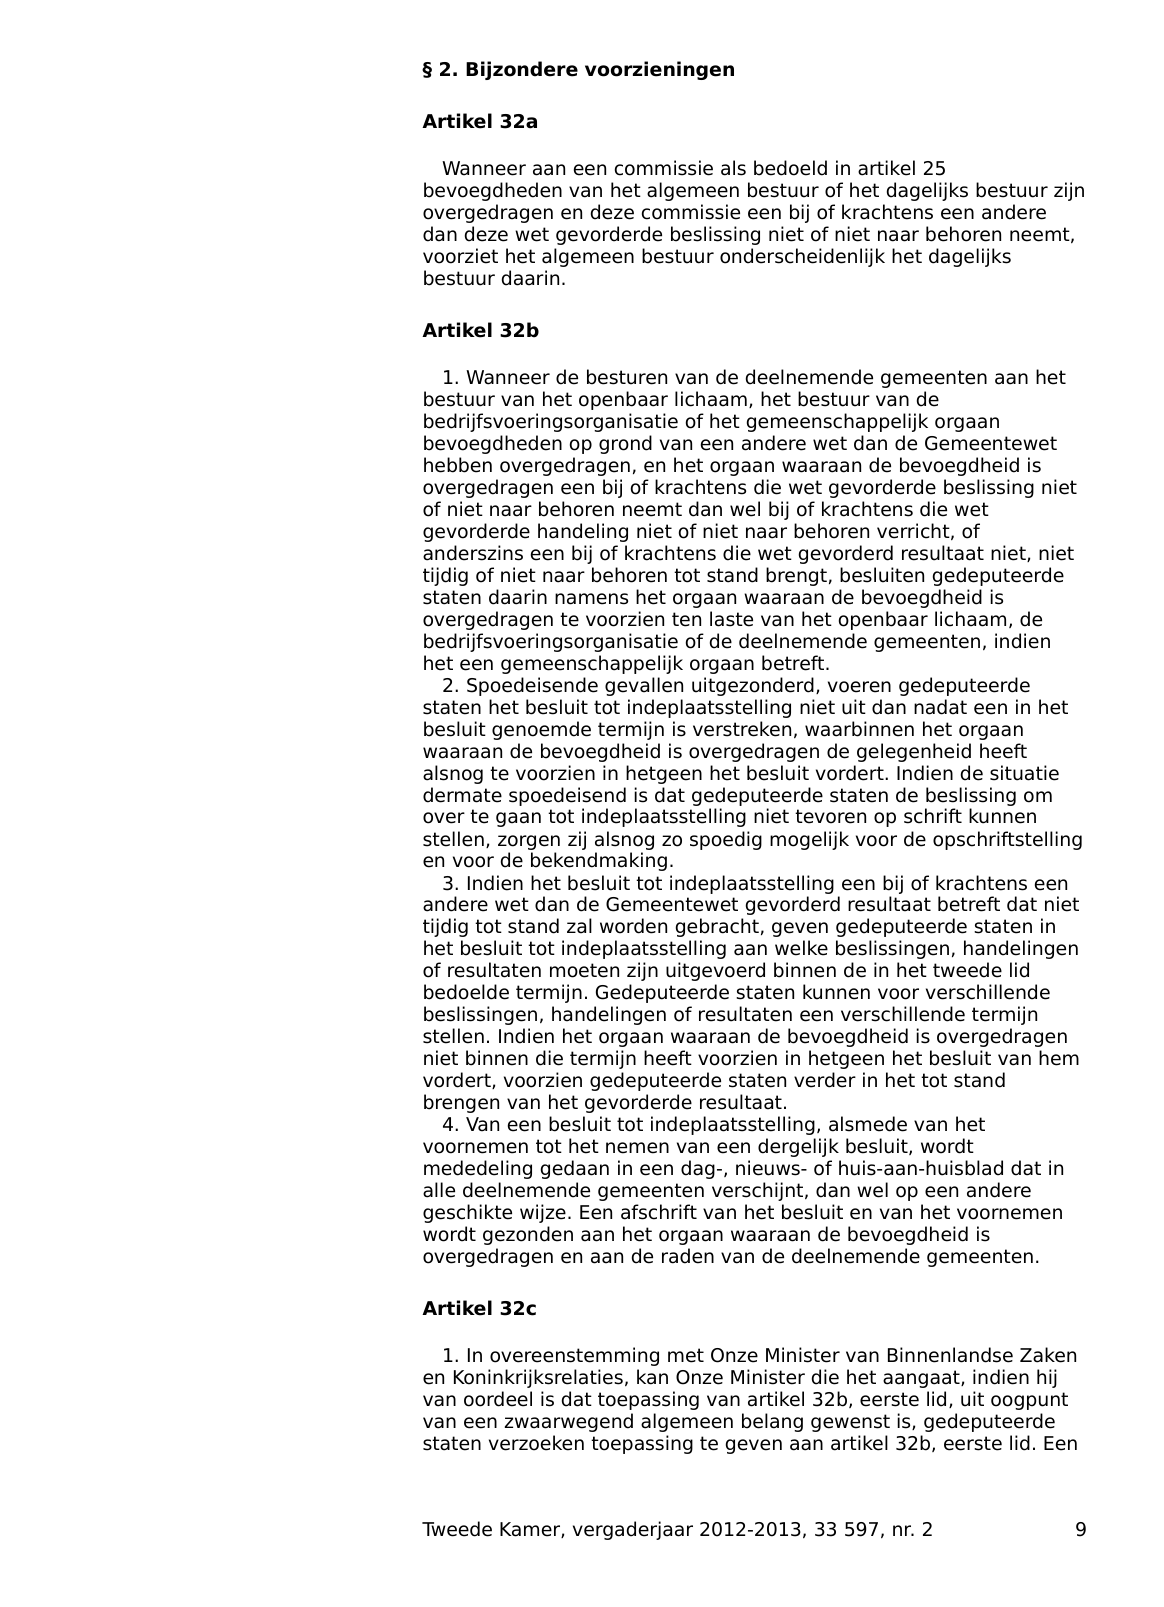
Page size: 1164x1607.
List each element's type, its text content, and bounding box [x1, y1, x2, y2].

text 1. Wanneer de besturen van de deelnemende gemeenten aan het bestuur van het openbaar lichaam, het bestuur van de bedrijfsvoeringsorganisatie of het gemeenschappelijk orgaan bevoegdheden op grond van een andere wet dan de Gemeentewet hebben overgedragen, en het orgaan waaraan de bevoegdheid is overgedragen een bij of krachtens die wet gevorderde beslissing niet of niet naar behoren neemt dan wel bij of krachtens die wet gevorderde handeling niet of niet naar behoren verricht, of anderszins een bij of krachtens die wet gevorderd resultaat niet, niet tijdig of niet naar behoren tot stand brengt, besluiten gedeputeerde staten daarin namens het orgaan waaraan de bevoegdheid is overgedragen te voorzien ten laste van het openbaar lichaam, de bedrijfsvoeringsorganisatie of de deelnemende gemeenten, indien het een gemeenschappelijk orgaan betreft. [422, 367, 1087, 674]
text 3. Indien het besluit tot indeplaatsstelling een bij of krachtens een andere wet dan de Gemeentewet gevorderd resultaat betreft dat niet tijdig tot stand zal worden gebracht, geven gedeputeerde staten in het besluit tot indeplaatsstelling aan welke beslissingen, handelingen of resultaten moeten zijn uitgevoerd binnen de in het tweede lid bedoelde termijn. Gedeputeerde staten kunnen voor verschillende beslissingen, handelingen of resultaten een verschillende termijn stellen. Indien het orgaan waaraan de bevoegdheid is overgedragen niet binnen die termijn heeft voorzien in hetgeen het besluit van hem vordert, voorzien gedeputeerde staten verder in het tot stand brengen van het gevorderde resultaat. [422, 872, 1087, 1114]
text Wanneer aan een commissie als bedoeld in artikel 25 bevoegdheden van het algemeen bestuur of het dagelijks bestuur zijn overgedragen en deze commissie een bij of krachtens een andere dan deze wet gevorderde beslissing niet of niet naar behoren neemt, voorziet het algemeen bestuur onderscheidenlijk het dagelijks bestuur daarin. [422, 158, 1087, 290]
subtitle Artikel 32c [422, 1298, 1087, 1320]
text 2. Spoedeisende gevallen uitgezonderd, voeren gedeputeerde staten het besluit tot indeplaatsstelling niet uit dan nadat een in het besluit genoemde termijn is verstreken, waarbinnen het orgaan waaraan de bevoegdheid is overgedragen de gelegenheid heeft alsnog te voorzien in hetgeen het besluit vordert. Indien de situatie dermate spoedeisend is dat gedeputeerde staten de beslissing om over te gaan tot indeplaatsstelling niet tevoren op schrift kunnen stellen, zorgen zij alsnog zo spoedig mogelijk voor de opschriftstelling en voor de bekendmaking. [422, 674, 1087, 872]
text 4. Van een besluit tot indeplaatsstelling, alsmede van het voornemen tot het nemen van een dergelijk besluit, wordt mededeling gedaan in een dag-, nieuws- of huis-aan-huisblad dat in alle deelnemende gemeenten verschijnt, dan wel op een andere geschikte wijze. Een afschrift van het besluit en van het voornemen wordt gezonden aan het orgaan waaraan de bevoegdheid is overgedragen en aan de raden van de deelnemende gemeenten. [422, 1114, 1087, 1268]
text 1. In overeenstemming met Onze Minister van Binnenlandse Zaken en Koninkrijksrelaties, kan Onze Minister die het aangaat, indien hij van oordeel is dat toepassing van artikel 32b, eerste lid, uit oogpunt van een zwaarwegend algemeen belang gewenst is, gedeputeerde staten verzoeken toepassing te geven aan artikel 32b, eerste lid. Een [422, 1345, 1087, 1455]
subtitle Artikel 32a [422, 111, 1087, 133]
subtitle Artikel 32b [422, 320, 1087, 342]
subtitle § 2. Bijzondere voorzieningen [422, 59, 1087, 81]
